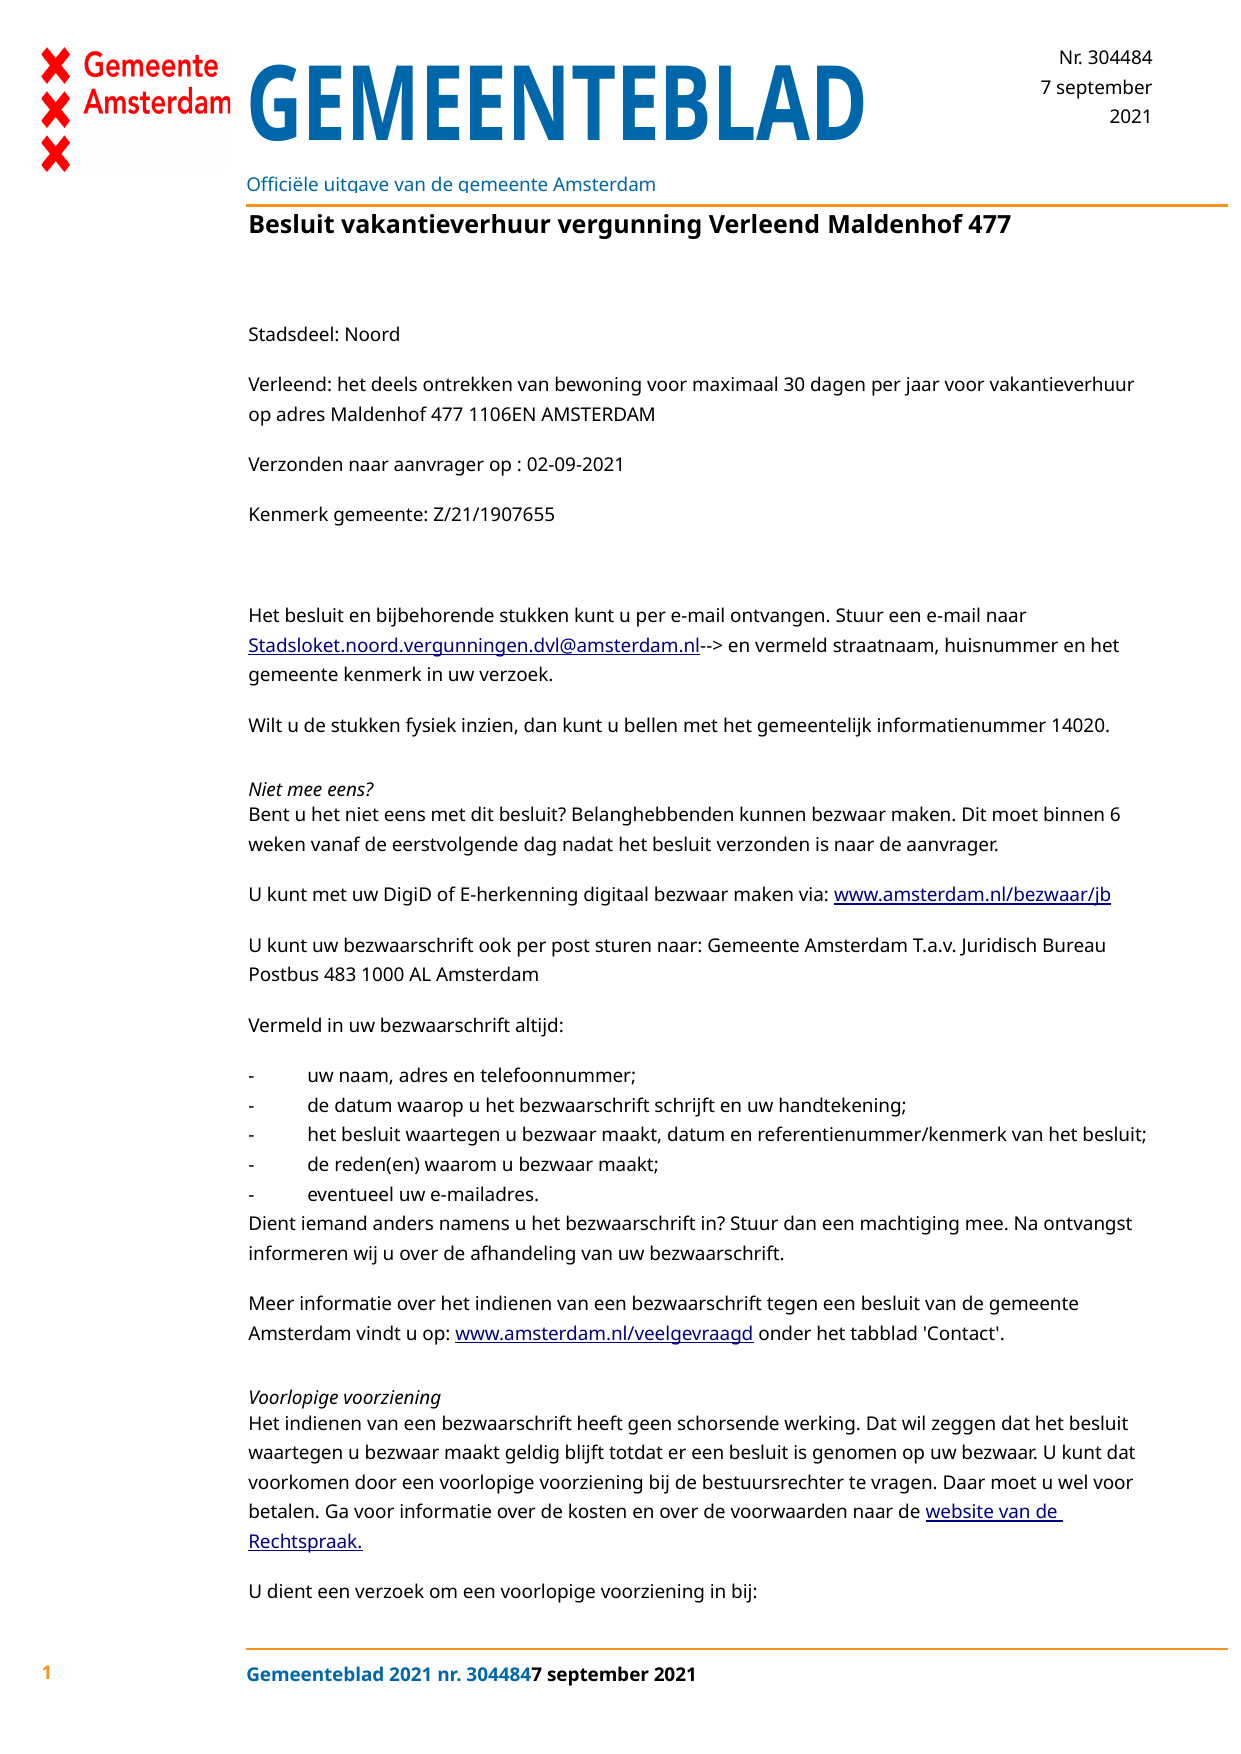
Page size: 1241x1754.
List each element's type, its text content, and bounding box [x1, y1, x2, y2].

text Vermeld in uw bezwaarschrift altijd: [248, 1012, 1152, 1038]
text Stadsdeel: Noord [248, 321, 1152, 346]
text Het indienen van een bezwaarschrift heeft geen schorsende werking. Dat wil zeggen dat het besluit waartegen u bezwaar maakt geldig blijft totdat er een besluit is genomen op uw bezwaar. U kunt dat voorkomen door een voorlopige voorziening bij de bestuursrechter te vragen. Daar moet u wel voor betalen. Ga voor informatie over de kosten en over de voorwaarden naar de website van de Rechtspraak. [248, 1410, 1152, 1554]
list uw naam, adres en telefoonnummer; [248, 1062, 1152, 1088]
text U kunt met uw DigiD of E-herkenning digitaal bezwaar maken via: www.amsterdam.nl/bezwaar/jb [248, 882, 1152, 907]
text Besluit vakantieverhuur vergunning Verleend Maldenhof 477 [248, 207, 1152, 241]
text Verzonden naar aanvrager op : 02-09-2021 [248, 451, 1152, 477]
text Voorlopige voorziening [248, 1384, 1152, 1410]
text Het besluit en bijbehorende stukken kunt u per e-mail ontvangen. Stuur een e-mail naar Stadsloket.noord.vergunningen.dvl@amsterdam.nl--> en vermeld straatnaam, huisnummer en het gemeente kenmerk in uw verzoek. [248, 602, 1152, 687]
list eventueel uw e-mailadres. [248, 1181, 1152, 1207]
text U dient een verzoek om een voorlopige voorziening in bij: [248, 1578, 1152, 1604]
text Dient iemand anders namens u het bezwaarschrift in? Stuur dan een machtiging mee. Na ontvangst informeren wij u over de afhandeling van uw bezwaarschrift. [248, 1210, 1152, 1266]
text Wilt u de stukken fysiek inzien, dan kunt u bellen met het gemeentelijk informatienummer 14020. [248, 712, 1152, 738]
list de datum waarop u het bezwaarschrift schrijft en uw handtekening; [248, 1092, 1152, 1118]
text Bent u het niet eens met dit besluit? Belanghebbenden kunnen bezwaar maken. Dit moet binnen 6 weken vanaf de eerstvolgende dag nadat het besluit verzonden is naar de aanvrager. [248, 802, 1152, 857]
text U kunt uw bezwaarschrift ook per post sturen naar: Gemeente Amsterdam T.a.v. Juridisch Bureau Postbus 483 1000 AL Amsterdam [248, 932, 1152, 987]
text Kenmerk gemeente: Z/21/1907655 [248, 502, 1152, 527]
picture [41, 47, 231, 172]
text Niet mee eens? [248, 776, 1152, 802]
text Verleend: het deels ontrekken van bewoning voor maximaal 30 dagen per jaar voor vakantieverhuur op adres Maldenhof 477 1106EN AMSTERDAM [248, 371, 1152, 426]
list de reden(en) waarom u bezwaar maakt; [248, 1151, 1152, 1177]
list het besluit waartegen u bezwaar maakt, datum en referentienummer/kenmerk van het besluit; [248, 1122, 1152, 1147]
text Meer informatie over het indienen van een bezwaarschrift tegen een besluit van de gemeente Amsterdam vindt u op: www.amsterdam.nl/veelgevraagd onder het tabblad 'Contact'. [248, 1290, 1152, 1346]
